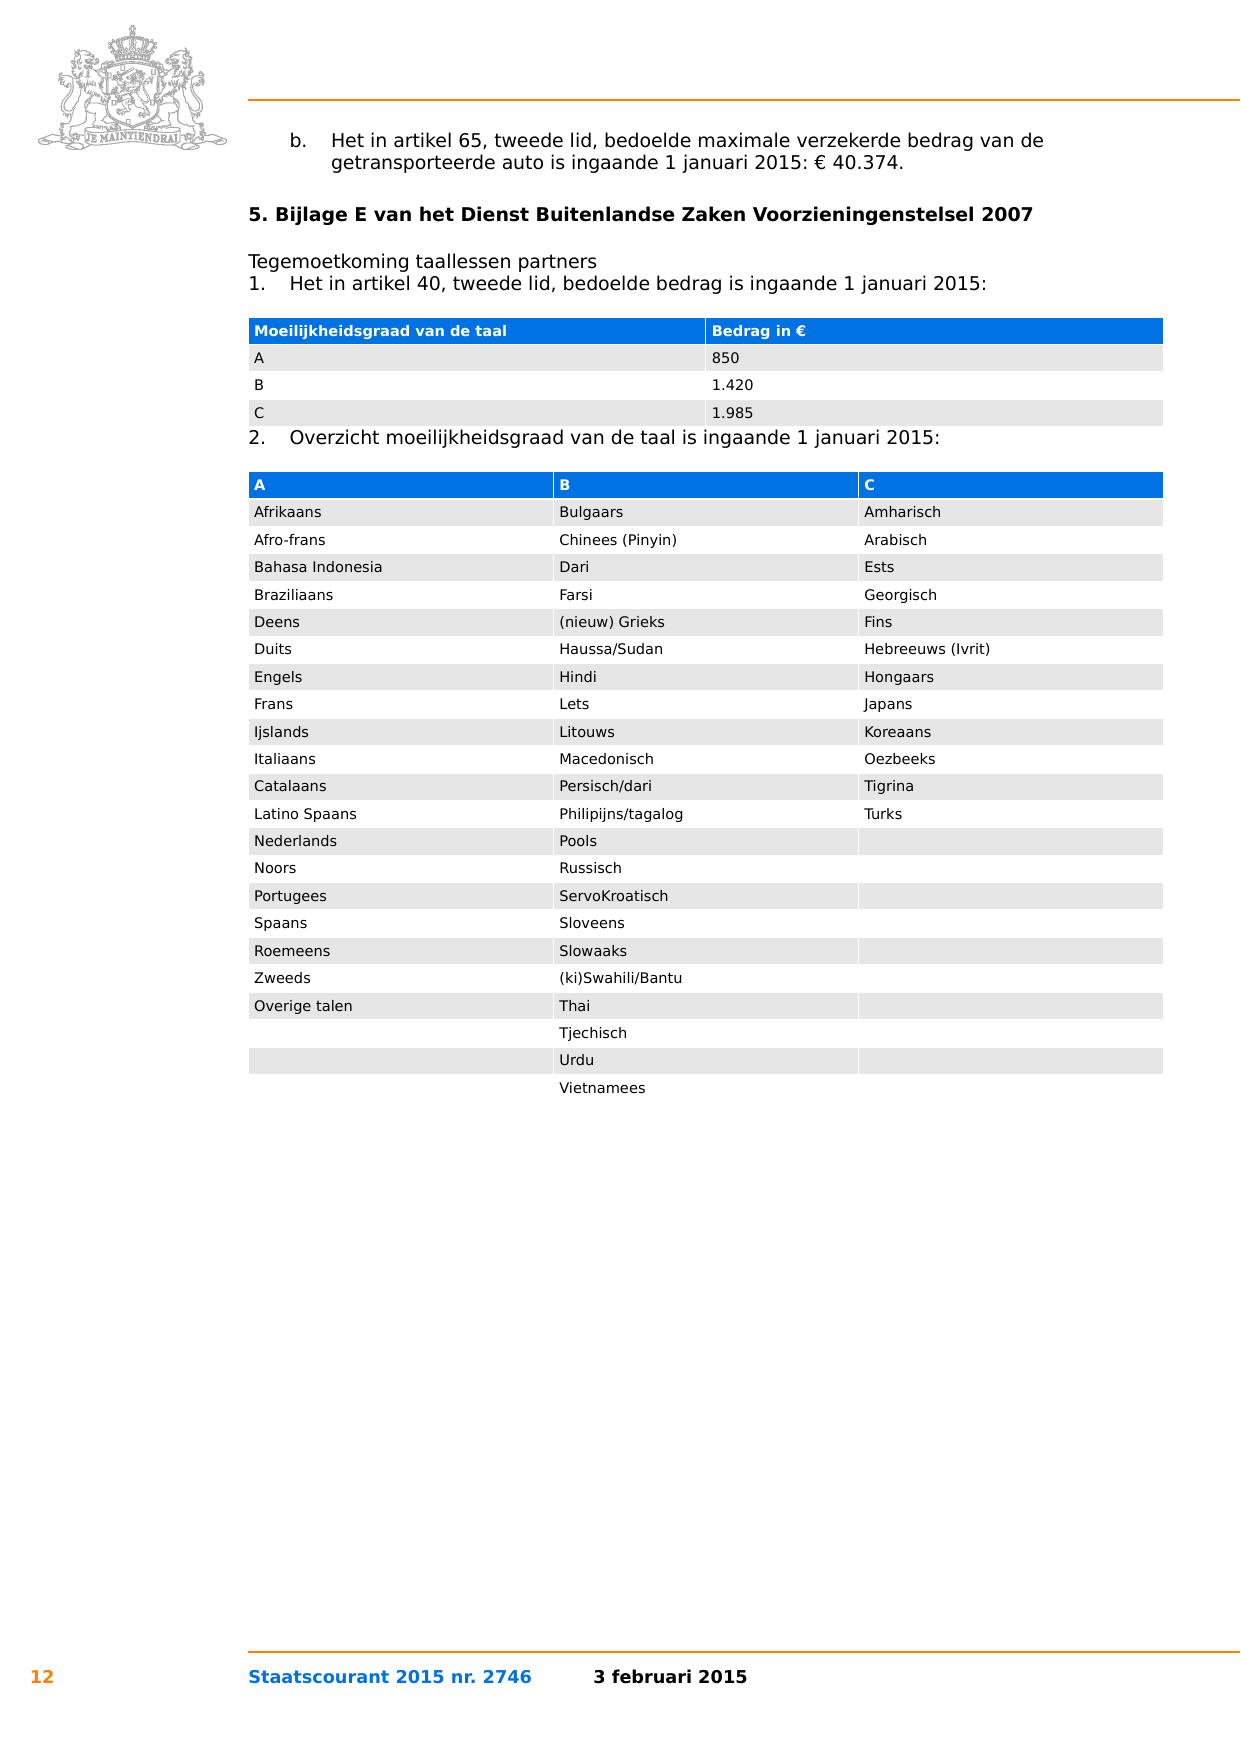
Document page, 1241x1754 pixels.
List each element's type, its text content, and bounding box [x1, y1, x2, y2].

table_cell Duits [249, 637, 553, 663]
table_cell Nederlands [249, 828, 553, 855]
table_cell Bulgaars [554, 500, 858, 526]
text 2. Overzicht moeilijkheidsgraad van de taal is ingaande 1 januari 2015: [248, 427, 1163, 449]
table_cell [859, 828, 1163, 855]
table_cell B [249, 373, 705, 399]
table_cell Turks [859, 801, 1163, 827]
table_cell Tigrina [859, 774, 1163, 800]
table_cell C [249, 400, 705, 426]
table_cell Sloveens [554, 911, 858, 937]
table_header B [554, 472, 858, 498]
table_cell Catalaans [249, 774, 553, 800]
table_cell Vietnamees [554, 1075, 858, 1101]
table_cell [859, 883, 1163, 909]
table_cell [859, 965, 1163, 992]
table_header Moeilijkheidsgraad van de taal [249, 318, 705, 344]
table_cell Oezbeeks [859, 746, 1163, 772]
table_cell (ki)Swahili/Bantu [554, 965, 858, 992]
table_cell Thai [554, 993, 858, 1019]
table_cell Spaans [249, 911, 553, 937]
table_cell Slowaaks [554, 938, 858, 964]
table_header Bedrag in € [706, 318, 1163, 344]
table_cell Bahasa Indonesia [249, 554, 553, 581]
table_cell Hindi [554, 664, 858, 690]
table_cell [859, 993, 1163, 1019]
table_cell Portugees [249, 883, 553, 909]
table_cell Dari [554, 554, 858, 581]
table_cell Afro-frans [249, 527, 553, 553]
text Tegemoetkoming taallessen partners [248, 251, 1163, 273]
table_cell Japans [859, 691, 1163, 718]
table_cell Braziliaans [249, 582, 553, 608]
table_cell Amharisch [859, 500, 1163, 526]
table_cell Chinees (Pinyin) [554, 527, 858, 553]
table_cell Afrikaans [249, 500, 553, 526]
table_cell Italiaans [249, 746, 553, 772]
table_cell Russisch [554, 856, 858, 882]
table_cell [249, 1075, 553, 1101]
table_cell Zweeds [249, 965, 553, 992]
table_cell Deens [249, 609, 553, 636]
table_cell [859, 938, 1163, 964]
table_cell Lets [554, 691, 858, 718]
table_cell [859, 911, 1163, 937]
table_cell [859, 1075, 1163, 1101]
table_cell Ests [859, 554, 1163, 581]
table_cell Arabisch [859, 527, 1163, 553]
table_cell Overige talen [249, 993, 553, 1019]
table_cell Litouws [554, 719, 858, 745]
table_header C [859, 472, 1163, 498]
table_cell 1.420 [706, 373, 1163, 399]
table_cell Haussa/Sudan [554, 637, 858, 663]
table_cell Ijslands [249, 719, 553, 745]
table_cell A [249, 345, 705, 371]
table_cell Latino Spaans [249, 801, 553, 827]
subtitle 5. Bijlage E van het Dienst Buitenlandse Zaken Voorzieningenstelsel 2007 [248, 204, 1163, 226]
text b. Het in artikel 65, tweede lid, bedoelde maximale verzekerde bedrag van de getransporteerde auto is ingaande 1 januari 2015: € 40.374. [289, 130, 1163, 174]
table_cell Philipijns/tagalog [554, 801, 858, 827]
table_cell [249, 1020, 553, 1046]
table_cell Tjechisch [554, 1020, 858, 1046]
table_cell ServoKroatisch [554, 883, 858, 909]
table_cell Hebreeuws (Ivrit) [859, 637, 1163, 663]
table_cell [859, 1048, 1163, 1074]
table_header A [249, 472, 553, 498]
table_cell Georgisch [859, 582, 1163, 608]
table_cell Pools [554, 828, 858, 855]
table_cell [249, 1048, 553, 1074]
table_cell Koreaans [859, 719, 1163, 745]
table_cell Persisch/dari [554, 774, 858, 800]
table_cell Urdu [554, 1048, 858, 1074]
table_cell Farsi [554, 582, 858, 608]
picture [38, 25, 227, 150]
table_cell Engels [249, 664, 553, 690]
table_cell (nieuw) Grieks [554, 609, 858, 636]
table_cell Macedonisch [554, 746, 858, 772]
table_cell 1.985 [706, 400, 1163, 426]
table_cell Hongaars [859, 664, 1163, 690]
table_cell Frans [249, 691, 553, 718]
table_cell [859, 856, 1163, 882]
table_cell Fins [859, 609, 1163, 636]
table_cell Noors [249, 856, 553, 882]
text 1. Het in artikel 40, tweede lid, bedoelde bedrag is ingaande 1 januari 2015: [248, 273, 1163, 295]
table_cell [859, 1020, 1163, 1046]
table_cell Roemeens [249, 938, 553, 964]
table_cell 850 [706, 345, 1163, 371]
